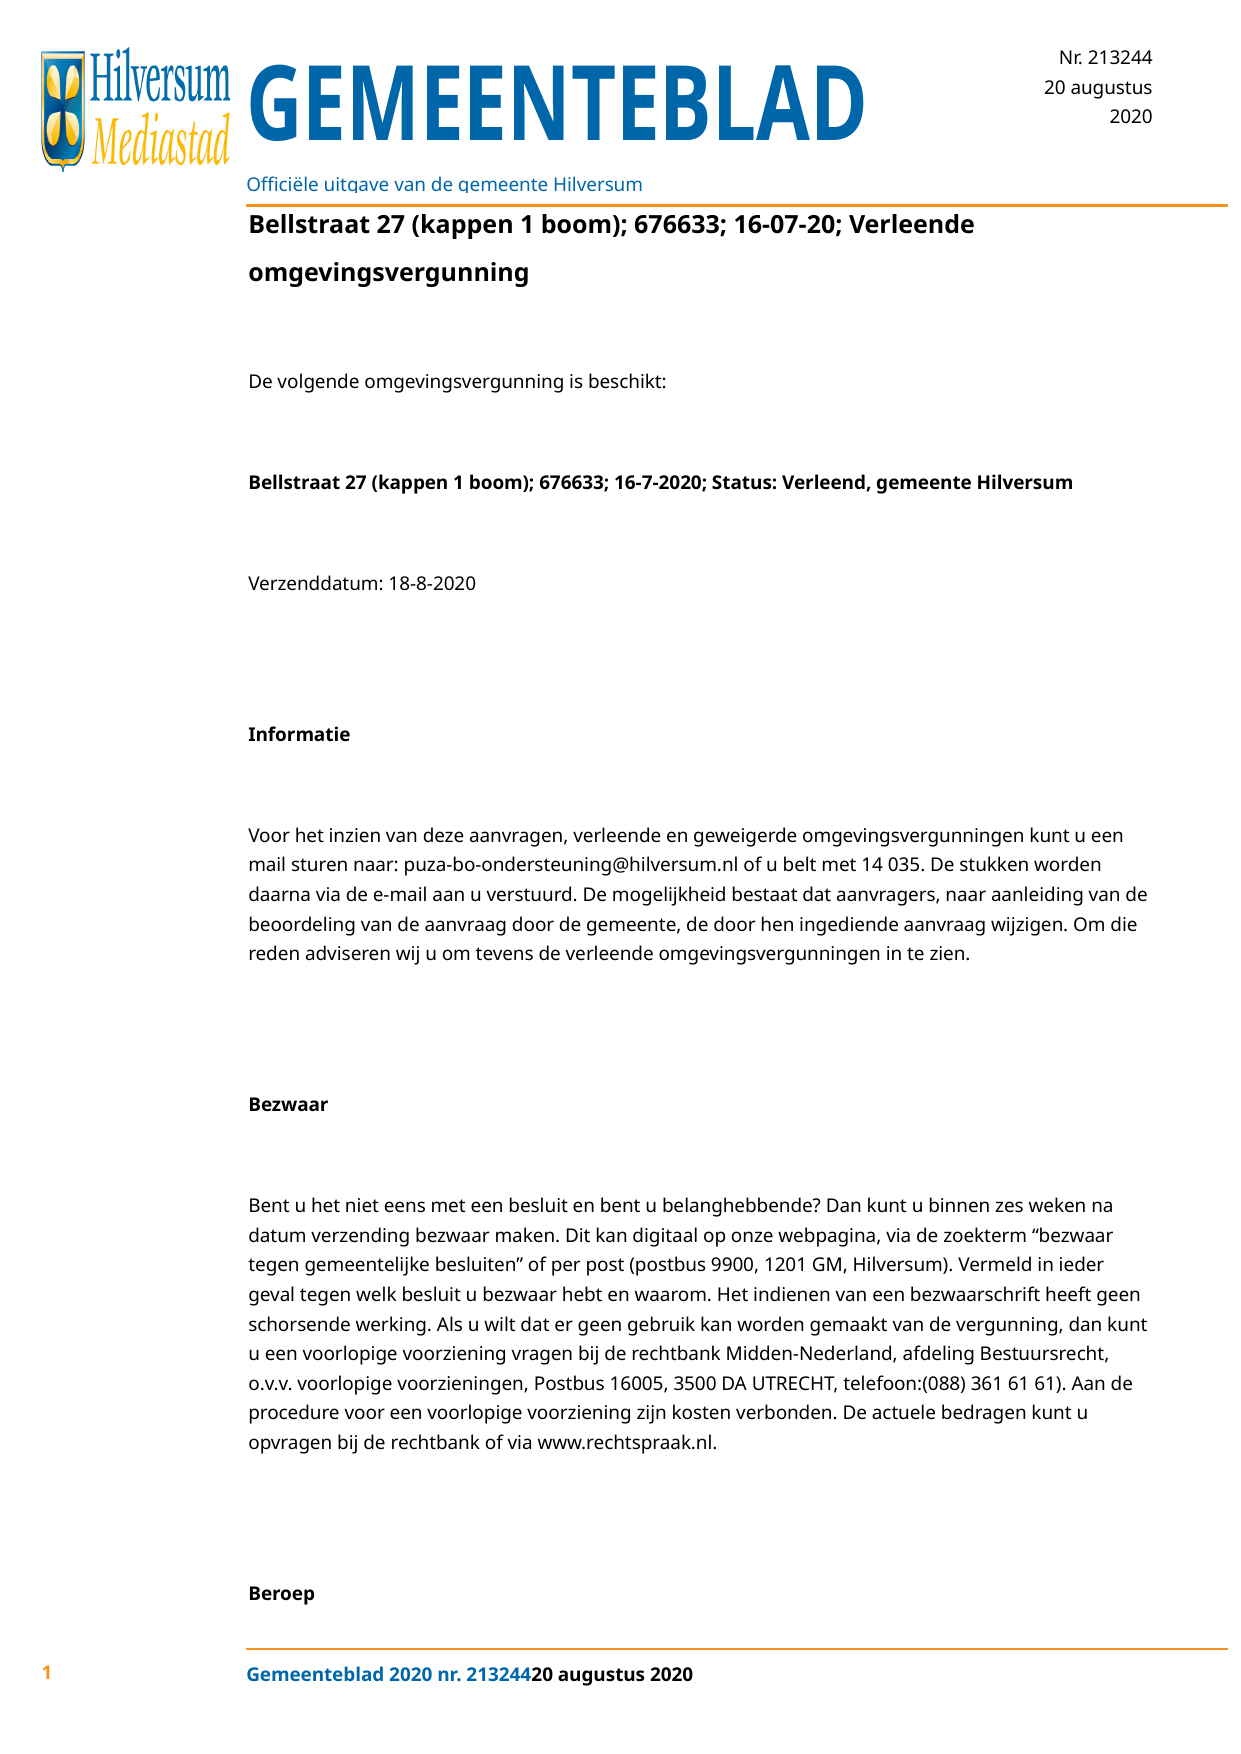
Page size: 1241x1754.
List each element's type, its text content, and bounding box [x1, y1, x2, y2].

text Beroep [248, 1580, 1152, 1606]
text Bezwaar [248, 1092, 1152, 1117]
text Bellstraat 27 (kappen 1 boom); 676633; 16-7-2020; Status: Verleend, gemeente Hilversum [248, 469, 1152, 495]
text Verzenddatum: 18-8-2020 [248, 570, 1152, 596]
text De volgende omgevingsvergunning is beschikt: [248, 368, 1152, 394]
text Bellstraat 27 (kappen 1 boom); 676633; 16-07-20; Verleende omgevingsvergunning [248, 207, 1152, 288]
text Informatie [248, 721, 1152, 747]
text Bent u het niet eens met een besluit en bent u belanghebbende? Dan kunt u binnen zes weken na datum verzending bezwaar maken. Dit kan digitaal op onze webpagina, via de zoekterm “bezwaar tegen gemeentelijke besluiten” of per post (postbus 9900, 1201 GM, Hilversum). Vermeld in ieder geval tegen welk besluit u bezwaar hebt en waarom. Het indienen van een bezwaarschrift heeft geen schorsende werking. Als u wilt dat er geen gebruik kan worden gemaakt van de vergunning, dan kunt u een voorlopige voorziening vragen bij de rechtbank Midden-Nederland, afdeling Bestuursrecht, o.v.v. voorlopige voorzieningen, Postbus 16005, 3500 DA UTRECHT, telefoon:(088) 361 61 61). Aan de procedure voor een voorlopige voorziening zijn kosten verbonden. De actuele bedragen kunt u opvragen bij de rechtbank of via www.rechtspraak.nl. [248, 1192, 1152, 1455]
text Voor het inzien van deze aanvragen, verleende en geweigerde omgevingsvergunningen kunt u een mail sturen naar: puza-bo-ondersteuning@hilversum.nl of u belt met 14 035. De stukken worden daarna via de e-mail aan u verstuurd. De mogelijkheid bestaat dat aanvragers, naar aanleiding van de beoordeling van de aanvraag door de gemeente, de door hen ingediende aanvraag wijzigen. Om die reden adviseren wij u om tevens de verleende omgevingsvergunningen in te zien. [248, 822, 1152, 966]
picture [41, 47, 231, 172]
